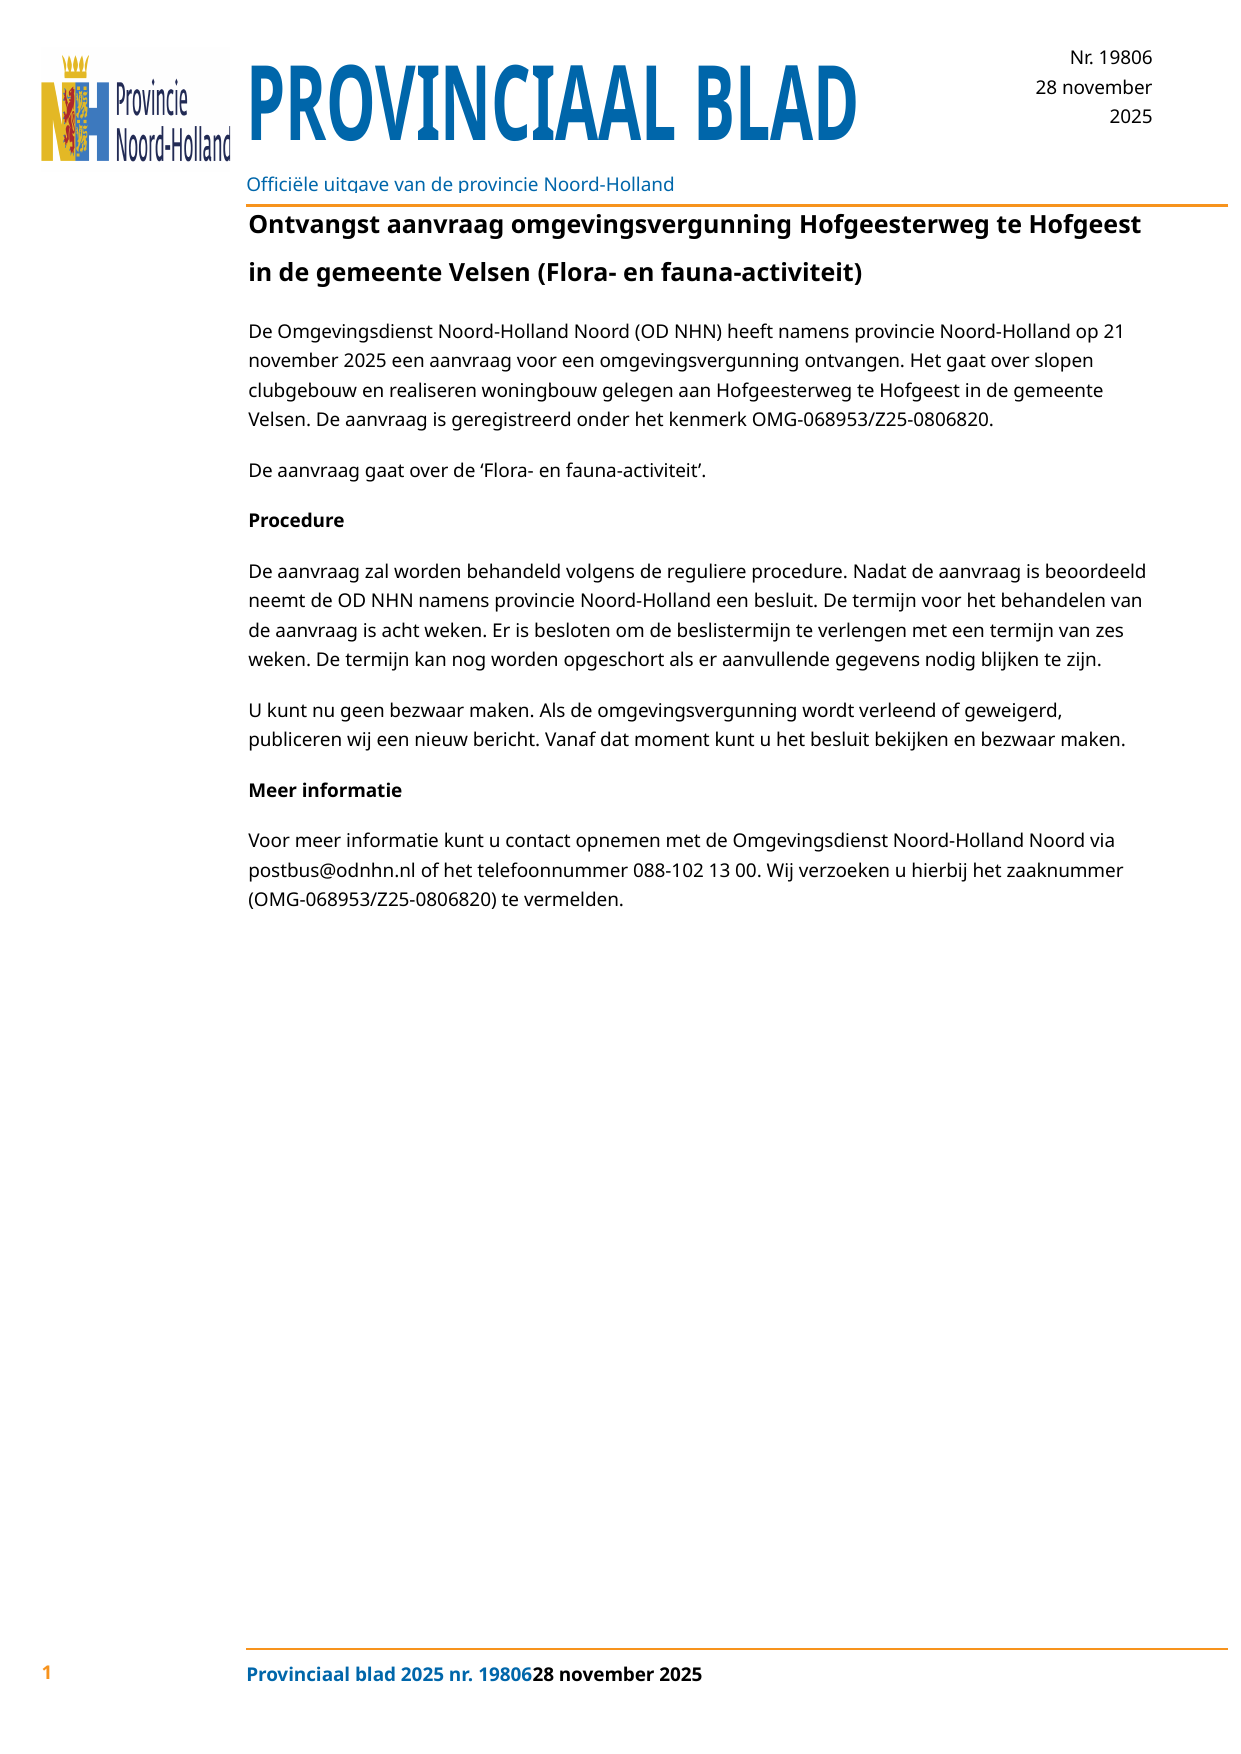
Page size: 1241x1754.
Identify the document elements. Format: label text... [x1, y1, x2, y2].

text Meer informatie [248, 777, 1152, 803]
text De aanvraag zal worden behandeld volgens de reguliere procedure. Nadat de aanvraag is beoordeeld neemt de OD NHN namens provincie Noord-Holland een besluit. De termijn voor het behandelen van de aanvraag is acht weken. Er is besloten om de beslistermijn te verlengen met een termijn van zes weken. De termijn kan nog worden opgeschort als er aanvullende gegevens nodig blijken te zijn. [248, 558, 1152, 672]
text De aanvraag gaat over de ‘Flora- en fauna-activiteit’. [248, 457, 1152, 483]
picture [41, 47, 231, 172]
text De Omgevingsdienst Noord-Holland Noord (OD NHN) heeft namens provincie Noord-Holland op 21 november 2025 een aanvraag voor een omgevingsvergunning ontvangen. Het gaat over slopen clubgebouw en realiseren woningbouw gelegen aan Hofgeesterweg te Hofgeest in de gemeente Velsen. De aanvraag is geregistreerd onder het kenmerk OMG-068953/Z25-0806820. [248, 318, 1152, 432]
text Procedure [248, 507, 1152, 533]
text Voor meer informatie kunt u contact opnemen met de Omgevingsdienst Noord-Holland Noord via postbus@odnhn.nl of het telefoonnummer 088-102 13 00. Wij verzoeken u hierbij het zaaknummer (OMG-068953/Z25-0806820) te vermelden. [248, 827, 1152, 912]
text U kunt nu geen bezwaar maken. Als de omgevingsvergunning wordt verleend of geweigerd, publiceren wij een nieuw bericht. Vanaf dat moment kunt u het besluit bekijken en bezwaar maken. [248, 697, 1152, 752]
text Ontvangst aanvraag omgevingsvergunning Hofgeesterweg te Hofgeest in de gemeente Velsen (Flora- en fauna-activiteit) [248, 207, 1152, 288]
